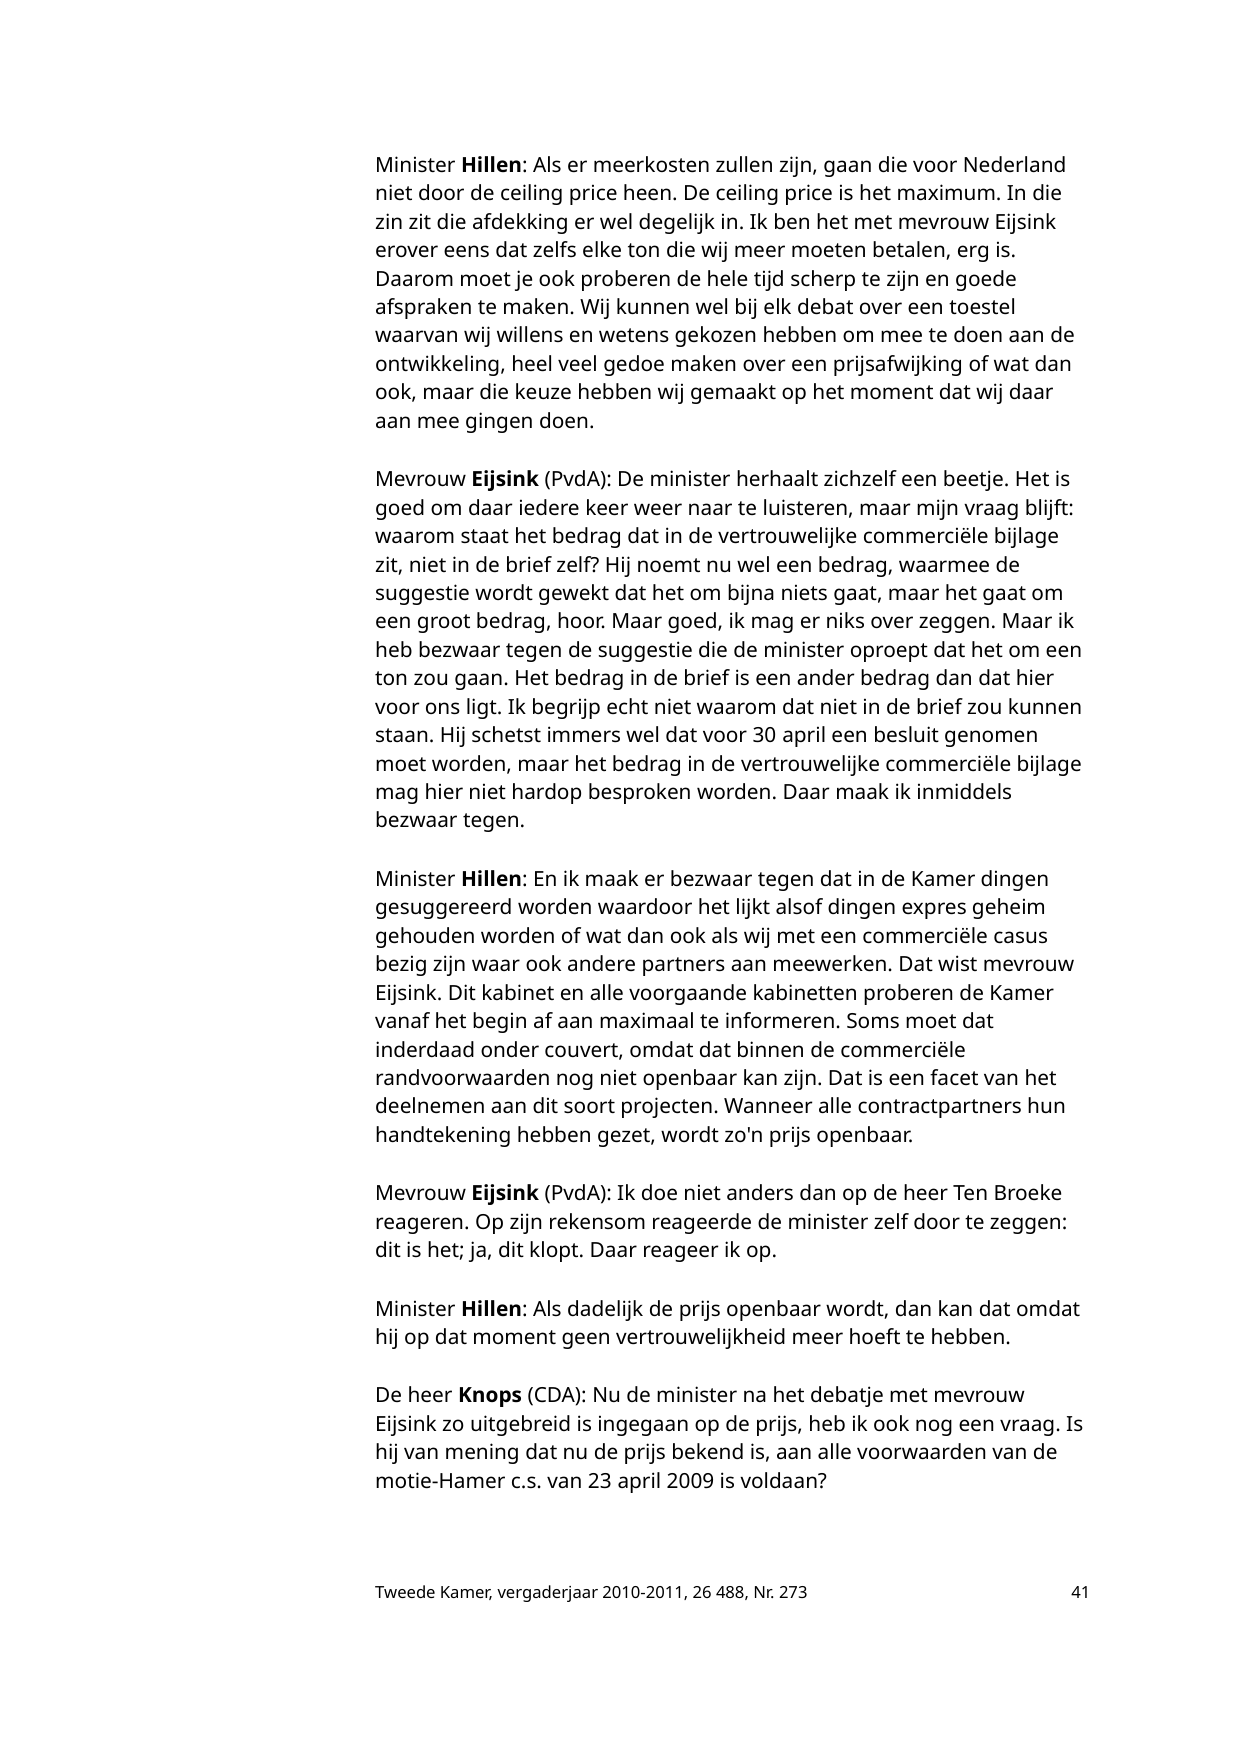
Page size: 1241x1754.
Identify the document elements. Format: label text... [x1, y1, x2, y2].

text De heer Knops (CDA): Nu de minister na het debatje met mevrouw Eijsink zo uitgebreid is ingegaan op de prijs, heb ik ook nog een vraag. Is hij van mening dat nu de prijs bekend is, aan alle voorwaarden van de motie-Hamer c.s. van 23 april 2009 is voldaan? [375, 1381, 1090, 1494]
text Minister Hillen: En ik maak er bezwaar tegen dat in de Kamer dingen gesuggereerd worden waardoor het lijkt alsof dingen expres geheim gehouden worden of wat dan ook als wij met een commerciële casus bezig zijn waar ook andere partners aan meewerken. Dat wist mevrouw Eijsink. Dit kabinet en alle voorgaande kabinetten proberen de Kamer vanaf het begin af aan maximaal te informeren. Soms moet dat inderdaad onder couvert, omdat dat binnen de commerciële randvoorwaarden nog niet openbaar kan zijn. Dat is een facet van het deelnemen aan dit soort projecten. Wanneer alle contractpartners hun handtekening hebben gezet, wordt zo'n prijs openbaar. [375, 864, 1090, 1148]
text Minister Hillen: Als dadelijk de prijs openbaar wordt, dan kan dat omdat hij op dat moment geen vertrouwelijkheid meer hoeft te hebben. [375, 1294, 1090, 1351]
text Mevrouw Eijsink (PvdA): De minister herhaalt zichzelf een beetje. Het is goed om daar iedere keer weer naar te luisteren, maar mijn vraag blijft: waarom staat het bedrag dat in de vertrouwelijke commerciële bijlage zit, niet in de brief zelf? Hij noemt nu wel een bedrag, waarmee de suggestie wordt gewekt dat het om bijna niets gaat, maar het gaat om een groot bedrag, hoor. Maar goed, ik mag er niks over zeggen. Maar ik heb bezwaar tegen de suggestie die de minister oproept dat het om een ton zou gaan. Het bedrag in de brief is een ander bedrag dan dat hier voor ons ligt. Ik begrijp echt niet waarom dat niet in de brief zou kunnen staan. Hij schetst immers wel dat voor 30 april een besluit genomen moet worden, maar het bedrag in de vertrouwelijke commerciële bijlage mag hier niet hardop besproken worden. Daar maak ik inmiddels bezwaar tegen. [375, 464, 1090, 834]
text Mevrouw Eijsink (PvdA): Ik doe niet anders dan op de heer Ten Broeke reageren. Op zijn rekensom reageerde de minister zelf door te zeggen: dit is het; ja, dit klopt. Daar reageer ik op. [375, 1178, 1090, 1264]
text Minister Hillen: Als er meerkosten zullen zijn, gaan die voor Nederland niet door de ceiling price heen. De ceiling price is het maximum. In die zin zit die afdekking er wel degelijk in. Ik ben het met mevrouw Eijsink erover eens dat zelfs elke ton die wij meer moeten betalen, erg is. Daarom moet je ook proberen de hele tijd scherp te zijn en goede afspraken te maken. Wij kunnen wel bij elk debat over een toestel waarvan wij willens en wetens gekozen hebben om mee te doen aan de ontwikkeling, heel veel gedoe maken over een prijsafwijking of wat dan ook, maar die keuze hebben wij gemaakt op het moment dat wij daar aan mee gingen doen. [375, 150, 1090, 434]
